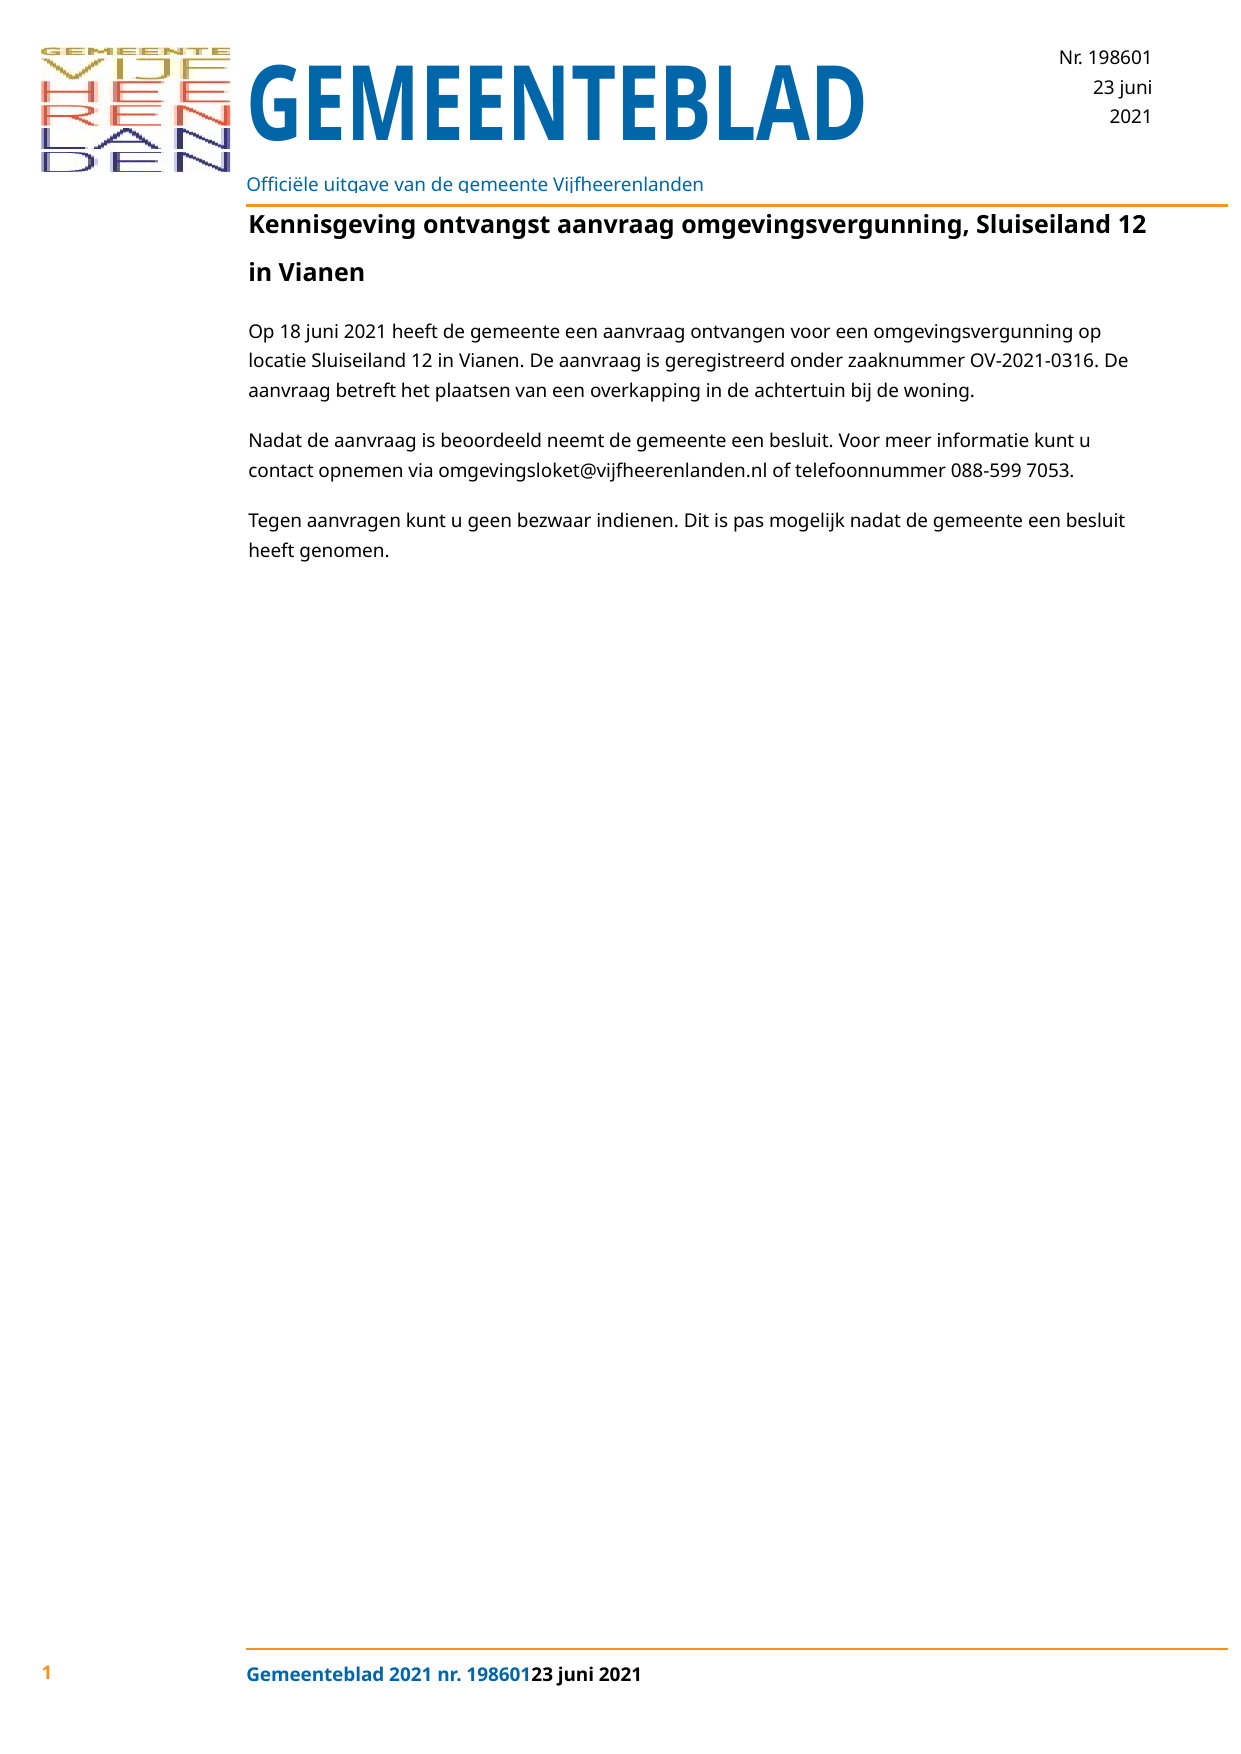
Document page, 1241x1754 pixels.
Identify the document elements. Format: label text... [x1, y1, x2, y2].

text Kennisgeving ontvangst aanvraag omgevingsvergunning, Sluiseiland 12 in Vianen [248, 207, 1152, 288]
text Nadat de aanvraag is beoordeeld neemt de gemeente een besluit. Voor meer informatie kunt u contact opnemen via omgevingsloket@vijfheerenlanden.nl of telefoonnummer 088-599 7053. [248, 427, 1152, 483]
text Op 18 juni 2021 heeft de gemeente een aanvraag ontvangen voor een omgevingsvergunning op locatie Sluiseiland 12 in Vianen. De aanvraag is geregistreerd onder zaaknummer OV-2021-0316. De aanvraag betreft het plaatsen van een overkapping in de achtertuin bij de woning. [248, 318, 1152, 403]
picture [41, 47, 231, 172]
text Tegen aanvragen kunt u geen bezwaar indienen. Dit is pas mogelijk nadat de gemeente een besluit heeft genomen. [248, 507, 1152, 563]
